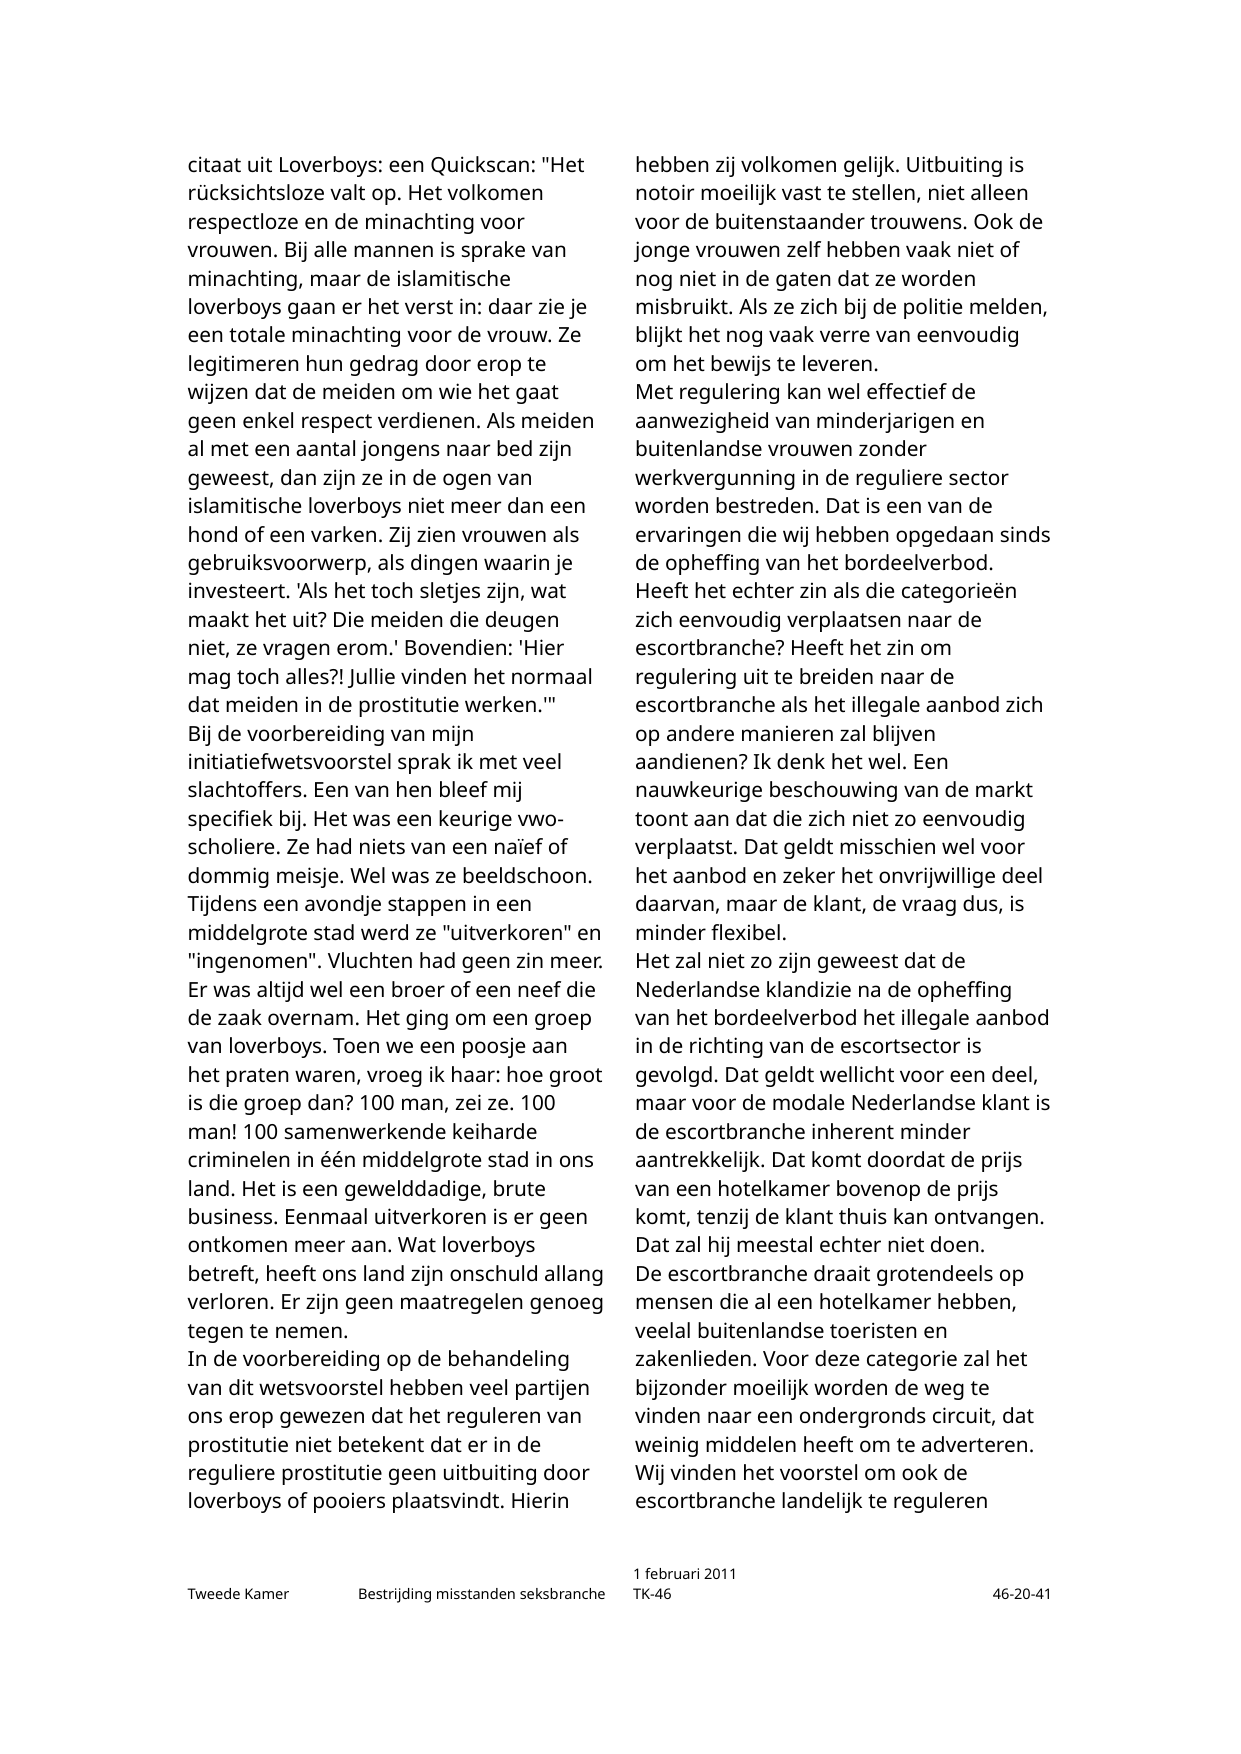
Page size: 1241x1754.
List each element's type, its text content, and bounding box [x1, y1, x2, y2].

text De escortbranche draait grotendeels op mensen die al een hotelkamer hebben, veelal buitenlandse toeristen en zakenlieden. Voor deze categorie zal het bijzonder moeilijk worden de weg te vinden naar een ondergronds circuit, dat weinig middelen heeft om te adverteren. [635, 1259, 1053, 1458]
text hebben zij volkomen gelijk. Uitbuiting is notoir moeilijk vast te stellen, niet alleen voor de buitenstaander trouwens. Ook de jonge vrouwen zelf hebben vaak niet of nog niet in de gaten dat ze worden misbruikt. Als ze zich bij de politie melden, blijkt het nog vaak verre van eenvoudig om het bewijs te leveren. [635, 150, 1053, 377]
text Met regulering kan wel effectief de aanwezigheid van minderjarigen en buitenlandse vrouwen zonder werkvergunning in de reguliere sector worden bestreden. Dat is een van de ervaringen die wij hebben opgedaan sinds de opheffing van het bordeelverbod. Heeft het echter zin als die categorieën zich eenvoudig verplaatsen naar de escortbranche? Heeft het zin om regulering uit te breiden naar de escortbranche als het illegale aanbod zich op andere manieren zal blijven aandienen? Ik denk het wel. Een nauwkeurige beschouwing van de markt toont aan dat die zich niet zo eenvoudig verplaatst. Dat geldt misschien wel voor het aanbod en zeker het onvrijwillige deel daarvan, maar de klant, de vraag dus, is minder flexibel. [635, 377, 1053, 946]
text Wij vinden het voorstel om ook de escortbranche landelijk te reguleren [635, 1458, 1053, 1515]
text In de voorbereiding op de behandeling van dit wetsvoorstel hebben veel partijen ons erop gewezen dat het reguleren van prostitutie niet betekent dat er in de reguliere prostitutie geen uitbuiting door loverboys of pooiers plaatsvindt. Hierin [187, 1344, 605, 1515]
text citaat uit Loverboys: een Quickscan: "Het rücksichtsloze valt op. Het volkomen respectloze en de minachting voor vrouwen. Bij alle mannen is sprake van minachting, maar de islamitische loverboys gaan er het verst in: daar zie je een totale minachting voor de vrouw. Ze legitimeren hun gedrag door erop te wijzen dat de meiden om wie het gaat geen enkel respect verdienen. Als meiden al met een aantal jongens naar bed zijn geweest, dan zijn ze in de ogen van islamitische loverboys niet meer dan een hond of een varken. Zij zien vrouwen als gebruiksvoorwerp, als dingen waarin je investeert. 'Als het toch sletjes zijn, wat maakt het uit? Die meiden die deugen niet, ze vragen erom.' Bovendien: 'Hier mag toch alles?! Jullie vinden het normaal dat meiden in de prostitutie werken.'" [187, 150, 605, 719]
text Het zal niet zo zijn geweest dat de Nederlandse klandizie na de opheffing van het bordeelverbod het illegale aanbod in de richting van de escortsector is gevolgd. Dat geldt wellicht voor een deel, maar voor de modale Nederlandse klant is de escortbranche inherent minder aantrekkelijk. Dat komt doordat de prijs van een hotelkamer bovenop de prijs komt, tenzij de klant thuis kan ontvangen. Dat zal hij meestal echter niet doen. [635, 946, 1053, 1259]
text Bij de voorbereiding van mijn initiatiefwetsvoorstel sprak ik met veel slachtoffers. Een van hen bleef mij specifiek bij. Het was een keurige vwo-scholiere. Ze had niets van een naïef of dommig meisje. Wel was ze beeldschoon. Tijdens een avondje stappen in een middelgrote stad werd ze "uitverkoren" en "ingenomen". Vluchten had geen zin meer. Er was altijd wel een broer of een neef die de zaak overnam. Het ging om een groep van loverboys. Toen we een poosje aan het praten waren, vroeg ik haar: hoe groot is die groep dan? 100 man, zei ze. 100 man! 100 samenwerkende keiharde criminelen in één middelgrote stad in ons land. Het is een gewelddadige, brute business. Eenmaal uitverkoren is er geen ontkomen meer aan. Wat loverboys betreft, heeft ons land zijn onschuld allang verloren. Er zijn geen maatregelen genoeg tegen te nemen. [187, 719, 605, 1344]
